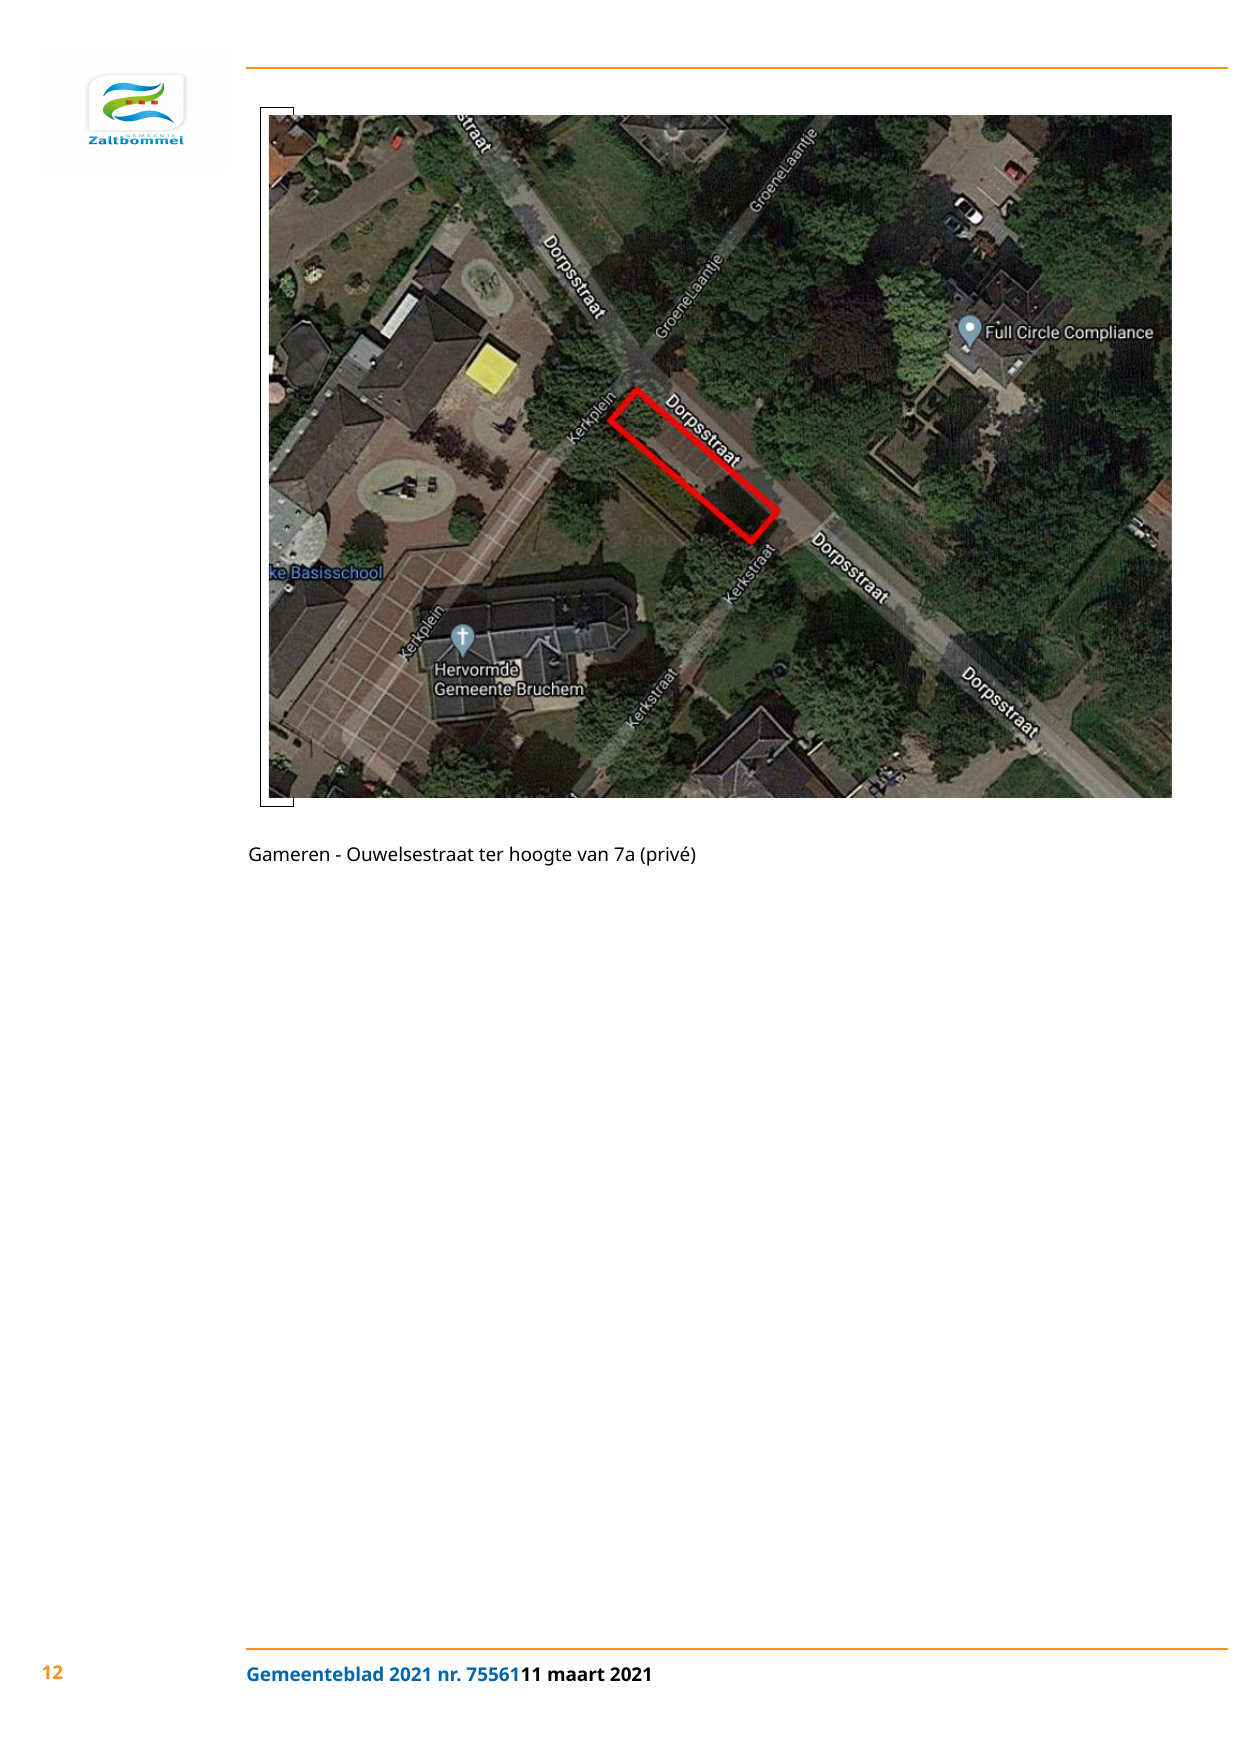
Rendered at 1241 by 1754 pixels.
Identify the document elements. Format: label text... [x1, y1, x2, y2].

text Gameren - Ouwelsestraat ter hoogte van 7a (privé) [248, 841, 1152, 867]
picture [41, 47, 231, 172]
picture [268, 115, 1173, 798]
